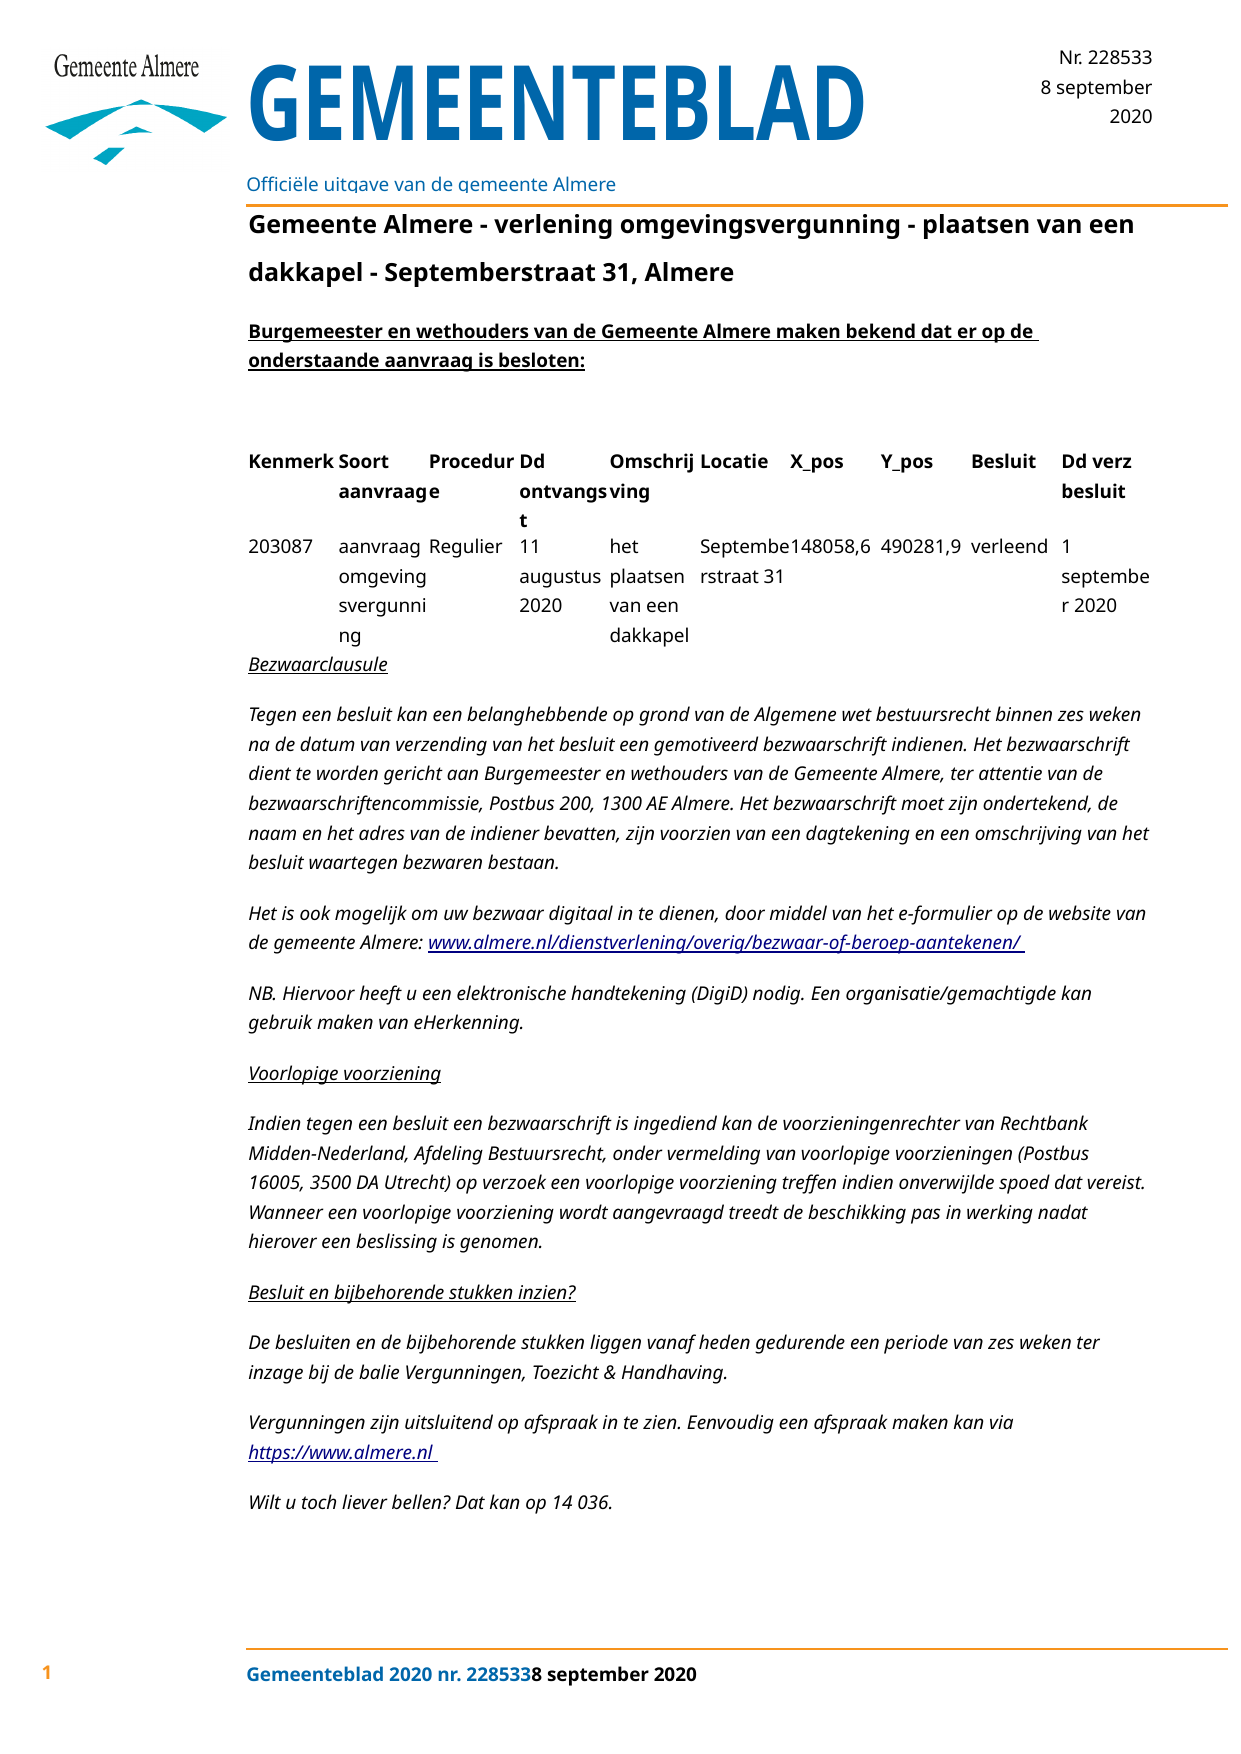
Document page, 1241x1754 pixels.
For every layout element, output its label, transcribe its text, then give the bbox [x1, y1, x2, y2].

table_cell aanvraag omgevingsvergunning [338, 533, 429, 648]
table_header Besluit [971, 449, 1061, 533]
table_header Dd ontvangst [519, 449, 609, 533]
text Gemeente Almere - verlening omgevingsvergunning - plaatsen van een dakkapel - Septemberstraat 31, Almere [248, 207, 1152, 288]
table_cell 148058,6 [790, 533, 881, 648]
picture [41, 47, 231, 172]
table_header Dd verz besluit [1061, 449, 1152, 533]
text Vergunningen zijn uitsluitend op afspraak in te zien. Eenvoudig een afspraak maken kan via https://www.almere.nl [248, 1409, 1152, 1465]
text Het is ook mogelijk om uw bezwaar digitaal in te dienen, door middel van het e-formulier op de website van de gemeente Almere: www.almere.nl/dienstverlening/overig/bezwaar-of-beroep-aantekenen/ [248, 900, 1152, 955]
table_header Locatie [700, 449, 790, 533]
table_cell het plaatsen van een dakkapel [609, 533, 700, 648]
table_cell Septemberstraat 31 [700, 533, 790, 648]
table_cell 490281,9 [881, 533, 971, 648]
table_cell 203087 [248, 533, 338, 648]
text De besluiten en de bijbehorende stukken liggen vanaf heden gedurende een periode van zes weken ter inzage bij de balie Vergunningen, Toezicht & Handhaving. [248, 1329, 1152, 1385]
table_cell Regulier [429, 533, 519, 648]
table_cell 11 augustus 2020 [519, 533, 609, 648]
text Tegen een besluit kan een belanghebbende op grond van de Algemene wet bestuursrecht binnen zes weken na de datum van verzending van het besluit een gemotiveerd bezwaarschrift indienen. Het bezwaarschrift dient te worden gericht aan Burgemeester en wethouders van de Gemeente Almere, ter attentie van de bezwaarschriftencommissie, Postbus 200, 1300 AE Almere. Het bezwaarschrift moet zijn ondertekend, de naam en het adres van de indiener bevatten, zijn voorzien van een dagtekening en een omschrijving van het besluit waartegen bezwaren bestaan. [248, 701, 1152, 875]
text Besluit en bijbehorende stukken inzien? [248, 1279, 1152, 1305]
text Burgemeester en wethouders van de Gemeente Almere maken bekend dat er op de onderstaande aanvraag is besloten: [248, 318, 1152, 373]
table_cell 1 september 2020 [1061, 533, 1152, 648]
text Wilt u toch liever bellen? Dat kan op 14 036. [248, 1489, 1152, 1515]
table_header X_pos [790, 449, 881, 533]
table_cell verleend [971, 533, 1061, 648]
table_header Kenmerk [248, 449, 338, 533]
text NB. Hiervoor heeft u een elektronische handtekening (DigiD) nodig. Een organisatie/gemachtigde kan gebruik maken van eHerkenning. [248, 980, 1152, 1035]
table_header Y_pos [881, 449, 971, 533]
text Voorlopige voorziening [248, 1060, 1152, 1086]
text Indien tegen een besluit een bezwaarschrift is ingediend kan de voorzieningenrechter van Rechtbank Midden-Nederland, Afdeling Bestuursrecht, onder vermelding van voorlopige voorzieningen (Postbus 16005, 3500 DA Utrecht) op verzoek een voorlopige voorziening treffen indien onverwijlde spoed dat vereist. Wanneer een voorlopige voorziening wordt aangevraagd treedt de beschikking pas in werking nadat hierover een beslissing is genomen. [248, 1110, 1152, 1254]
text Bezwaarclausule [248, 651, 1152, 677]
table_header Procedure [429, 449, 519, 533]
table_header Soort aanvraag [338, 449, 429, 533]
table_header Omschrijving [609, 449, 700, 533]
